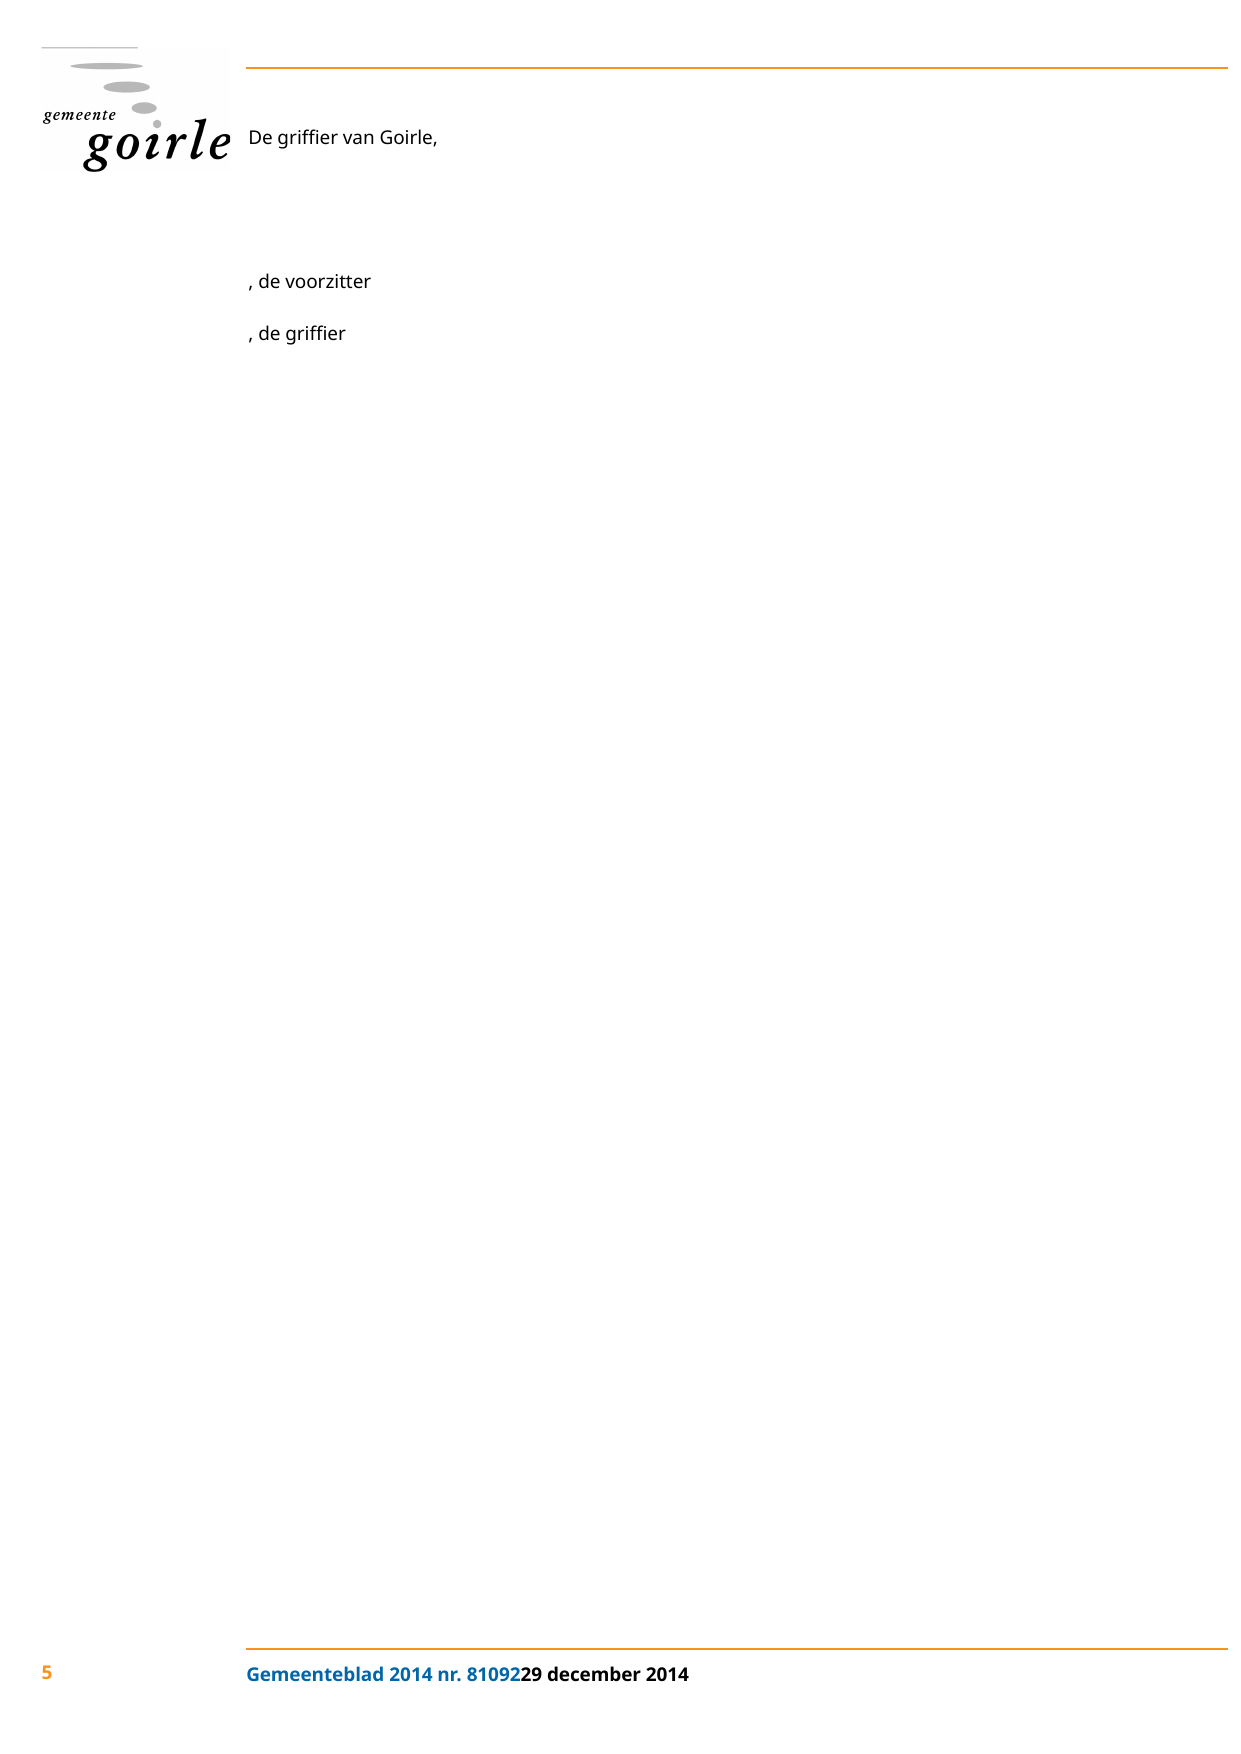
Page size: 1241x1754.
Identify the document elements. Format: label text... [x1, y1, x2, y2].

text De griffier van Goirle, [248, 124, 1152, 150]
picture [41, 47, 231, 172]
text , de griffier [248, 320, 1152, 346]
text , de voorzitter [248, 268, 1152, 294]
